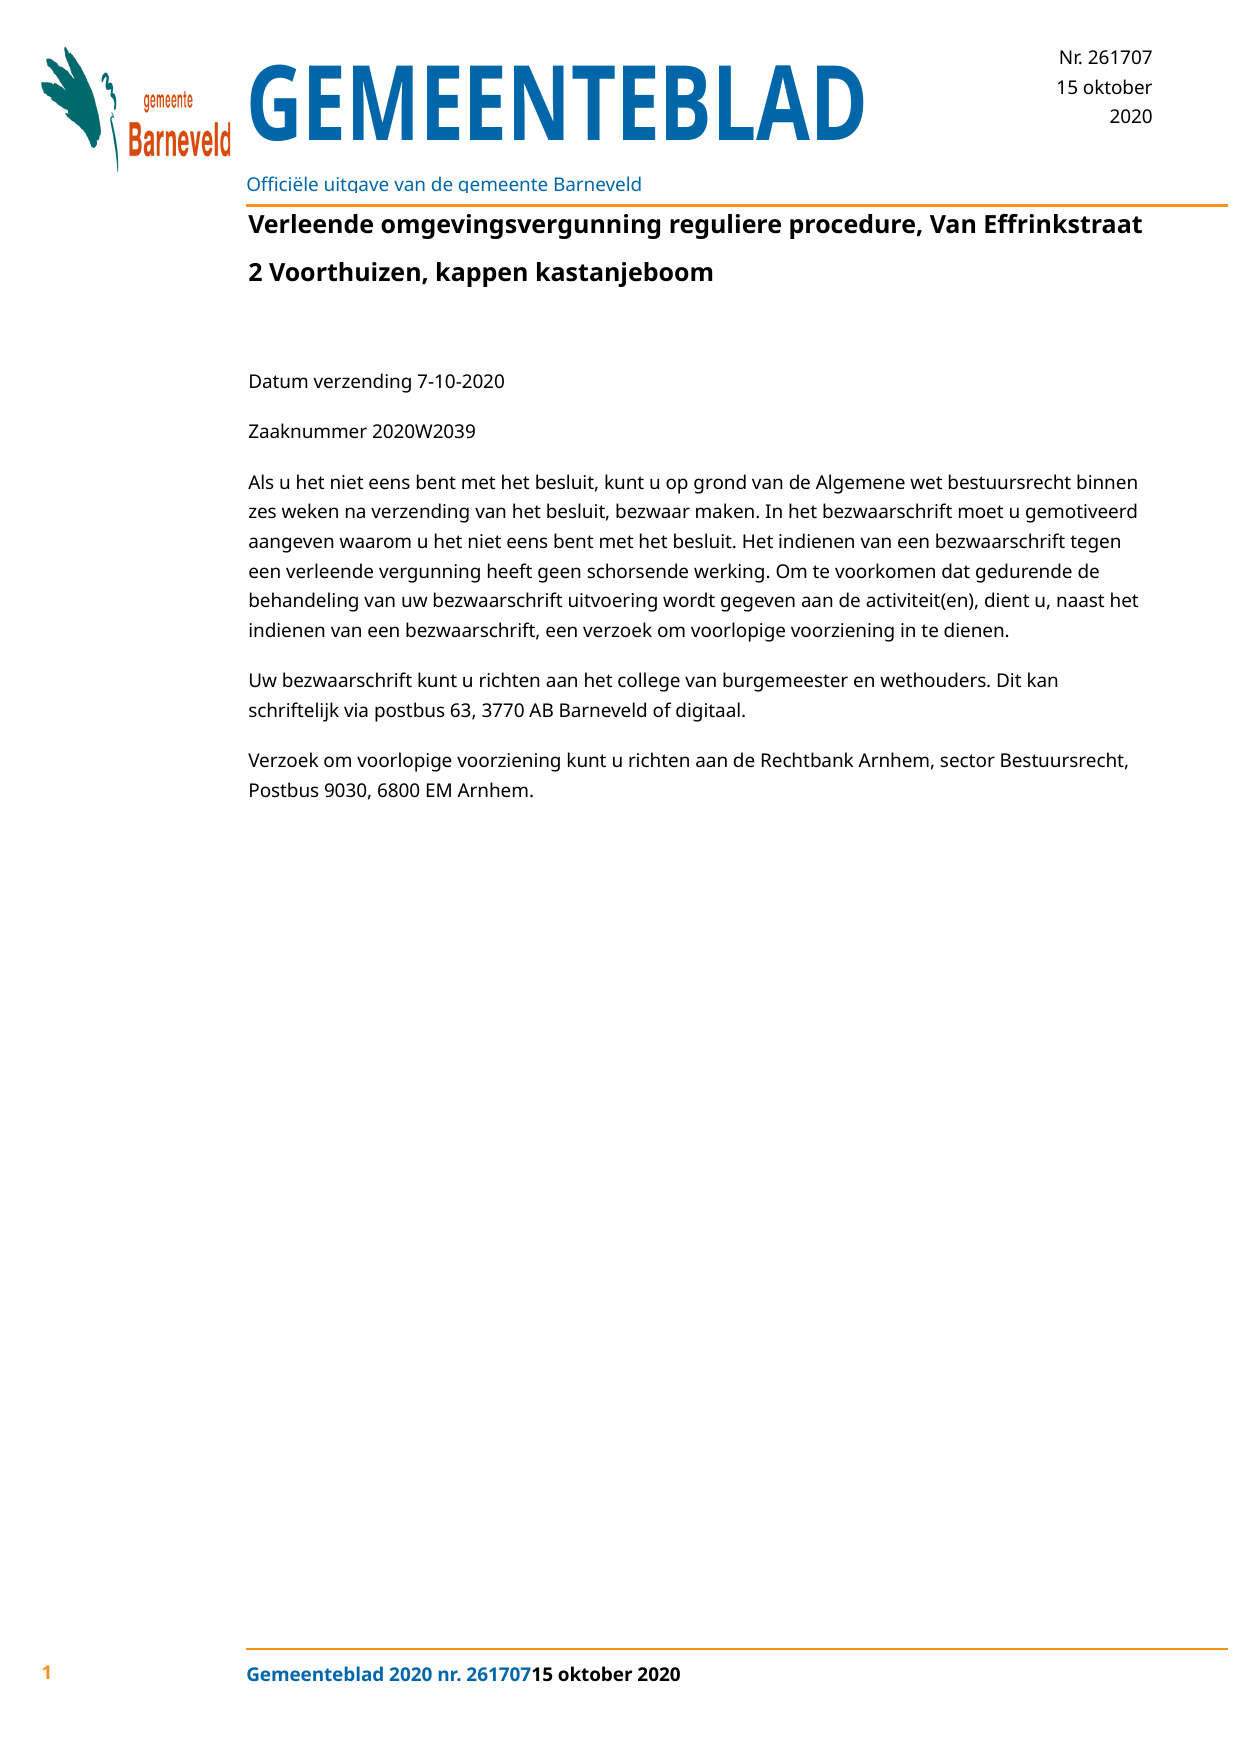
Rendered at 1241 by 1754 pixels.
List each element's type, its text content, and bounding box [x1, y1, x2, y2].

text Verleende omgevingsvergunning reguliere procedure, Van Effrinkstraat 2 Voorthuizen, kappen kastanjeboom [248, 207, 1152, 288]
text Verzoek om voorlopige voorziening kunt u richten aan de Rechtbank Arnhem, sector Bestuursrecht, Postbus 9030, 6800 EM Arnhem. [248, 747, 1152, 803]
text Datum verzending 7-10-2020 [248, 368, 1152, 394]
text Zaaknummer 2020W2039 [248, 419, 1152, 444]
picture [41, 47, 231, 172]
text Als u het niet eens bent met het besluit, kunt u op grond van de Algemene wet bestuursrecht binnen zes weken na verzending van het besluit, bezwaar maken. In het bezwaarschrift moet u gemotiveerd aangeven waarom u het niet eens bent met het besluit. Het indienen van een bezwaarschrift tegen een verleende vergunning heeft geen schorsende werking. Om te voorkomen dat gedurende de behandeling van uw bezwaarschrift uitvoering wordt gegeven aan de activiteit(en), dient u, naast het indienen van een bezwaarschrift, een verzoek om voorlopige voorziening in te dienen. [248, 469, 1152, 643]
text Uw bezwaarschrift kunt u richten aan het college van burgemeester en wethouders. Dit kan schriftelijk via postbus 63, 3770 AB Barneveld of digitaal. [248, 667, 1152, 723]
